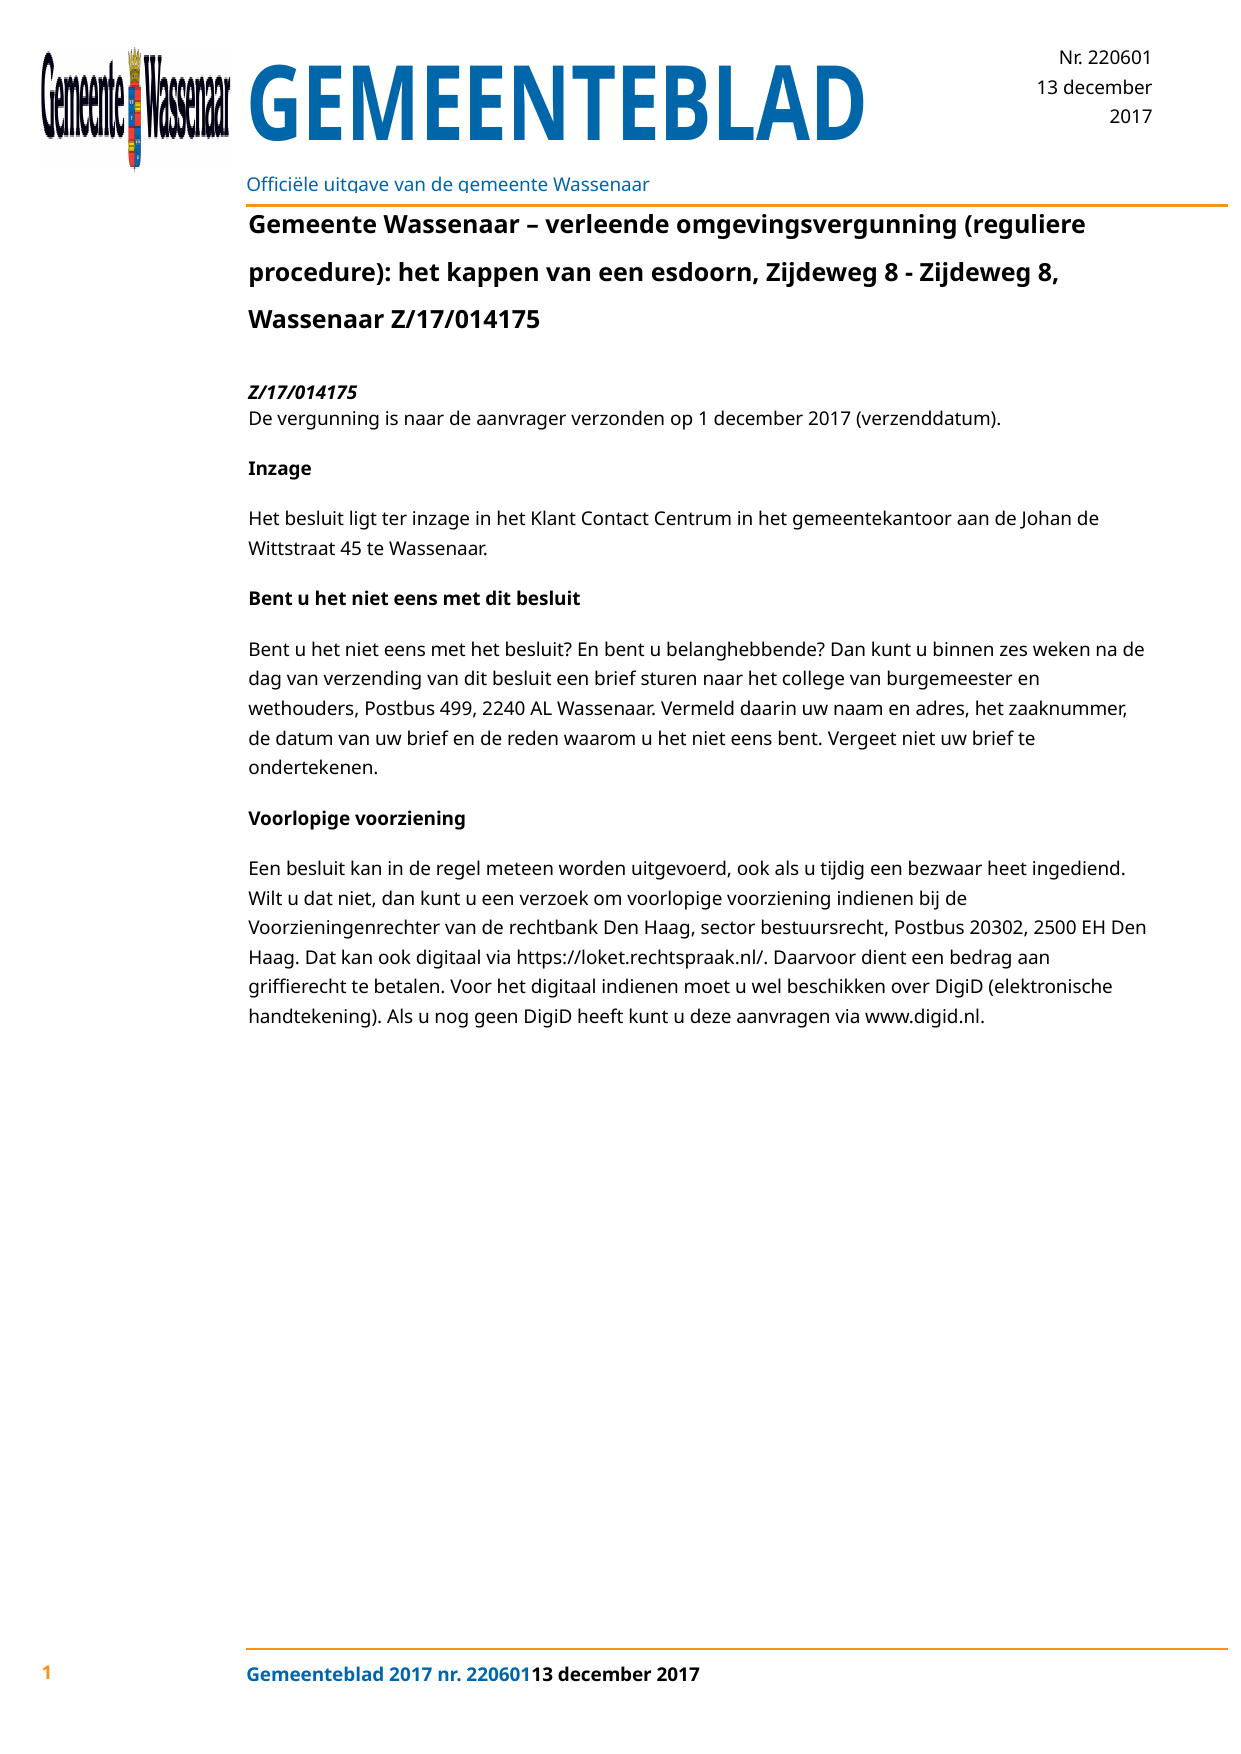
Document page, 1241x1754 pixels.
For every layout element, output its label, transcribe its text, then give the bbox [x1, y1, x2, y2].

text Inzage [248, 455, 1152, 481]
text Een besluit kan in de regel meteen worden uitgevoerd, ook als u tijdig een bezwaar heet ingediend. Wilt u dat niet, dan kunt u een verzoek om voorlopige voorziening indienen bij de Voorzieningenrechter van de rechtbank Den Haag, sector bestuursrecht, Postbus 20302, 2500 EH Den Haag. Dat kan ook digitaal via https://loket.rechtspraak.nl/. Daarvoor dient een bedrag aan griffierecht te betalen. Voor het digitaal indienen moet u wel beschikken over DigiD (elektronische handtekening). Als u nog geen DigiD heeft kunt u deze aanvragen via www.digid.nl. [248, 855, 1152, 1029]
text Bent u het niet eens met het besluit? En bent u belanghebbende? Dan kunt u binnen zes weken na de dag van verzending van dit besluit een brief sturen naar het college van burgemeester en wethouders, Postbus 499, 2240 AL Wassenaar. Vermeld daarin uw naam en adres, het zaaknummer, de datum van uw brief en de reden waarom u het niet eens bent. Vergeet niet uw brief te ondertekenen. [248, 636, 1152, 780]
text Het besluit ligt ter inzage in het Klant Contact Centrum in het gemeentekantoor aan de Johan de Wittstraat 45 te Wassenaar. [248, 506, 1152, 561]
text De vergunning is naar de aanvrager verzonden op 1 december 2017 (verzenddatum). [248, 405, 1152, 431]
picture [41, 47, 231, 172]
text Z/17/014175 [248, 379, 1152, 405]
text Gemeente Wassenaar – verleende omgevingsvergunning (reguliere procedure): het kappen van een esdoorn, Zijdeweg 8 - Zijdeweg 8, Wassenaar Z/17/014175 [248, 207, 1152, 336]
text Voorlopige voorziening [248, 805, 1152, 831]
text Bent u het niet eens met dit besluit [248, 586, 1152, 611]
